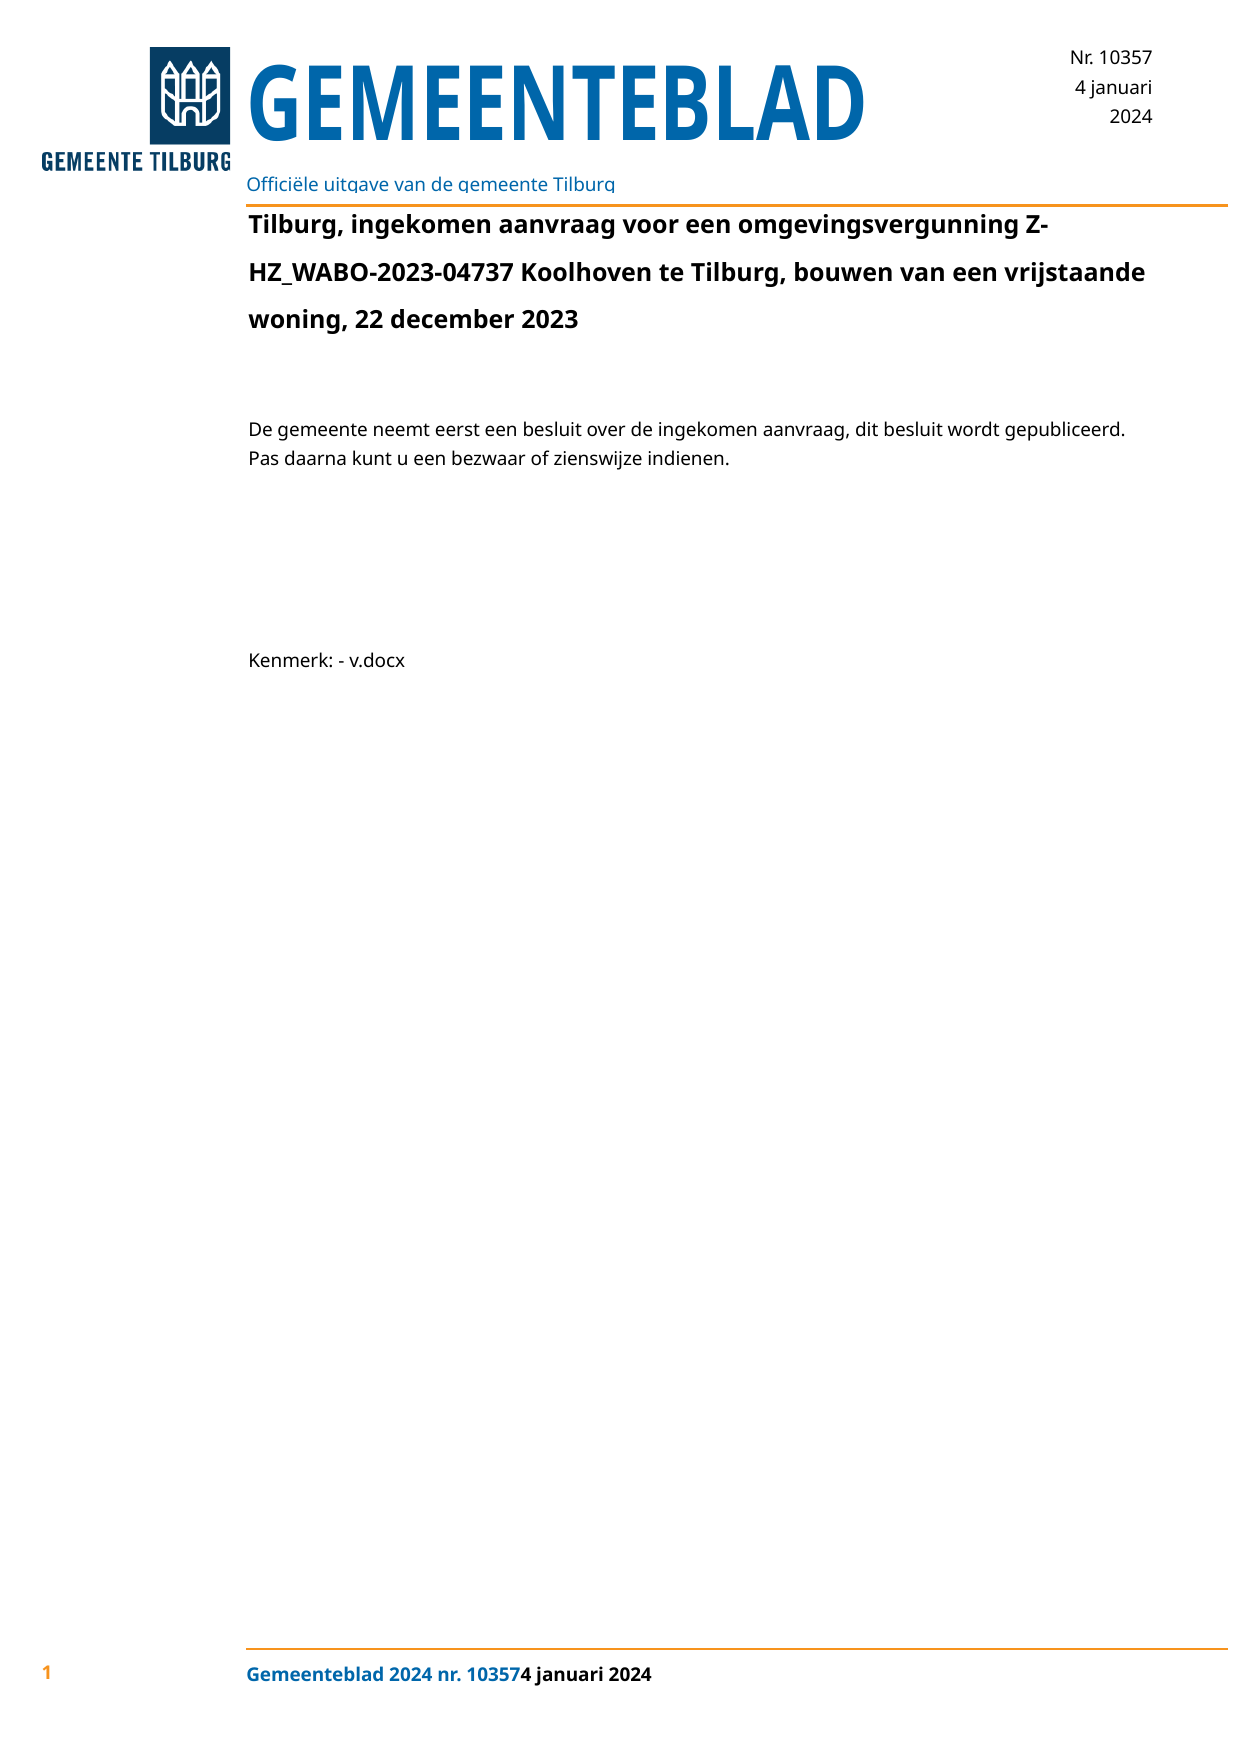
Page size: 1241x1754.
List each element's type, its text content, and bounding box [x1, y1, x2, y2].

text Kenmerk: - v.docx [248, 647, 1152, 673]
text Tilburg, ingekomen aanvraag voor een omgevingsvergunning Z-HZ_WABO-2023-04737 Koolhoven te Tilburg, bouwen van een vrijstaande woning, 22 december 2023 [248, 207, 1152, 336]
picture [41, 47, 231, 172]
text De gemeente neemt eerst een besluit over de ingekomen aanvraag, dit besluit wordt gepubliceerd. Pas daarna kunt u een bezwaar of zienswijze indienen. [248, 416, 1152, 471]
